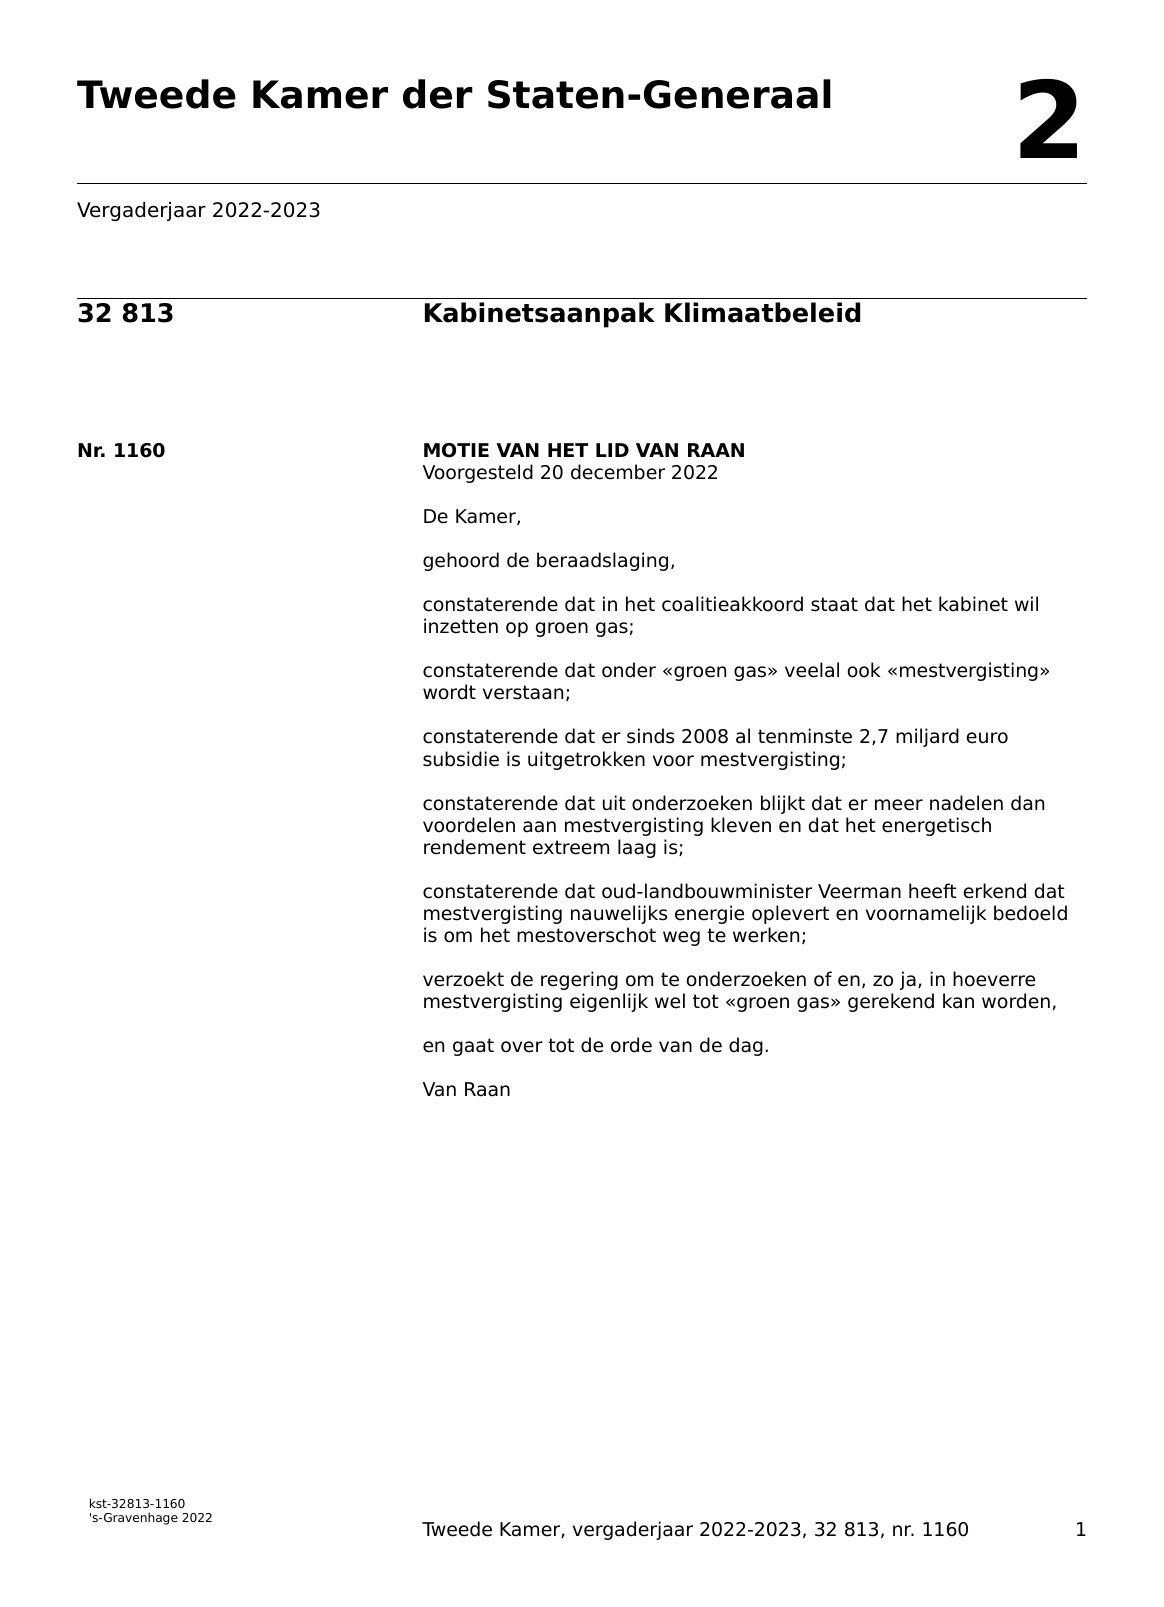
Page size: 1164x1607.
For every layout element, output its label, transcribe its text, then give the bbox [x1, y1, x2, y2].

text en gaat over tot de orde van de dag. [422, 1035, 1087, 1057]
text Voorgesteld 20 december 2022 [422, 462, 1087, 484]
text constaterende dat onder «groen gas» veelal ook «mestvergisting» wordt verstaan; [422, 660, 1087, 704]
text Van Raan [422, 1079, 1087, 1101]
text 's-Gravenhage 2022 [88, 1511, 323, 1525]
text constaterende dat in het coalitieakkoord staat dat het kabinet wil inzetten op groen gas; [422, 594, 1087, 638]
text constaterende dat oud-landbouwminister Veerman heeft erkend dat mestvergisting nauwelijks energie oplevert en voornamelijk bedoeld is om het mestoverschot weg te werken; [422, 881, 1087, 947]
text constaterende dat er sinds 2008 al tenminste 2,7 miljard euro subsidie is uitgetrokken voor mestvergisting; [422, 726, 1087, 770]
text constaterende dat uit onderzoeken blijkt dat er meer nadelen dan voordelen aan mestvergisting kleven en dat het energetisch rendement extreem laag is; [422, 793, 1087, 858]
text gehoord de beraadslaging, [422, 550, 1087, 572]
table_cell Vergaderjaar 2022-2023 [77, 184, 1087, 298]
subtitle Nr. 1160 MOTIE VAN HET LID VAN RAAN [77, 440, 1087, 462]
subtitle 32 813 Kabinetsaanpak Klimaatbeleid [77, 299, 1087, 329]
table_header Tweede Kamer der Staten-Generaal [77, 59, 886, 183]
text kst-32813-1160 [88, 1497, 323, 1511]
text verzoekt de regering om te onderzoeken of en, zo ja, in hoeverre mestvergisting eigenlijk wel tot «groen gas» gerekend kan worden, [422, 969, 1087, 1013]
table_header 2 [886, 59, 1087, 183]
text De Kamer, [422, 506, 1087, 528]
